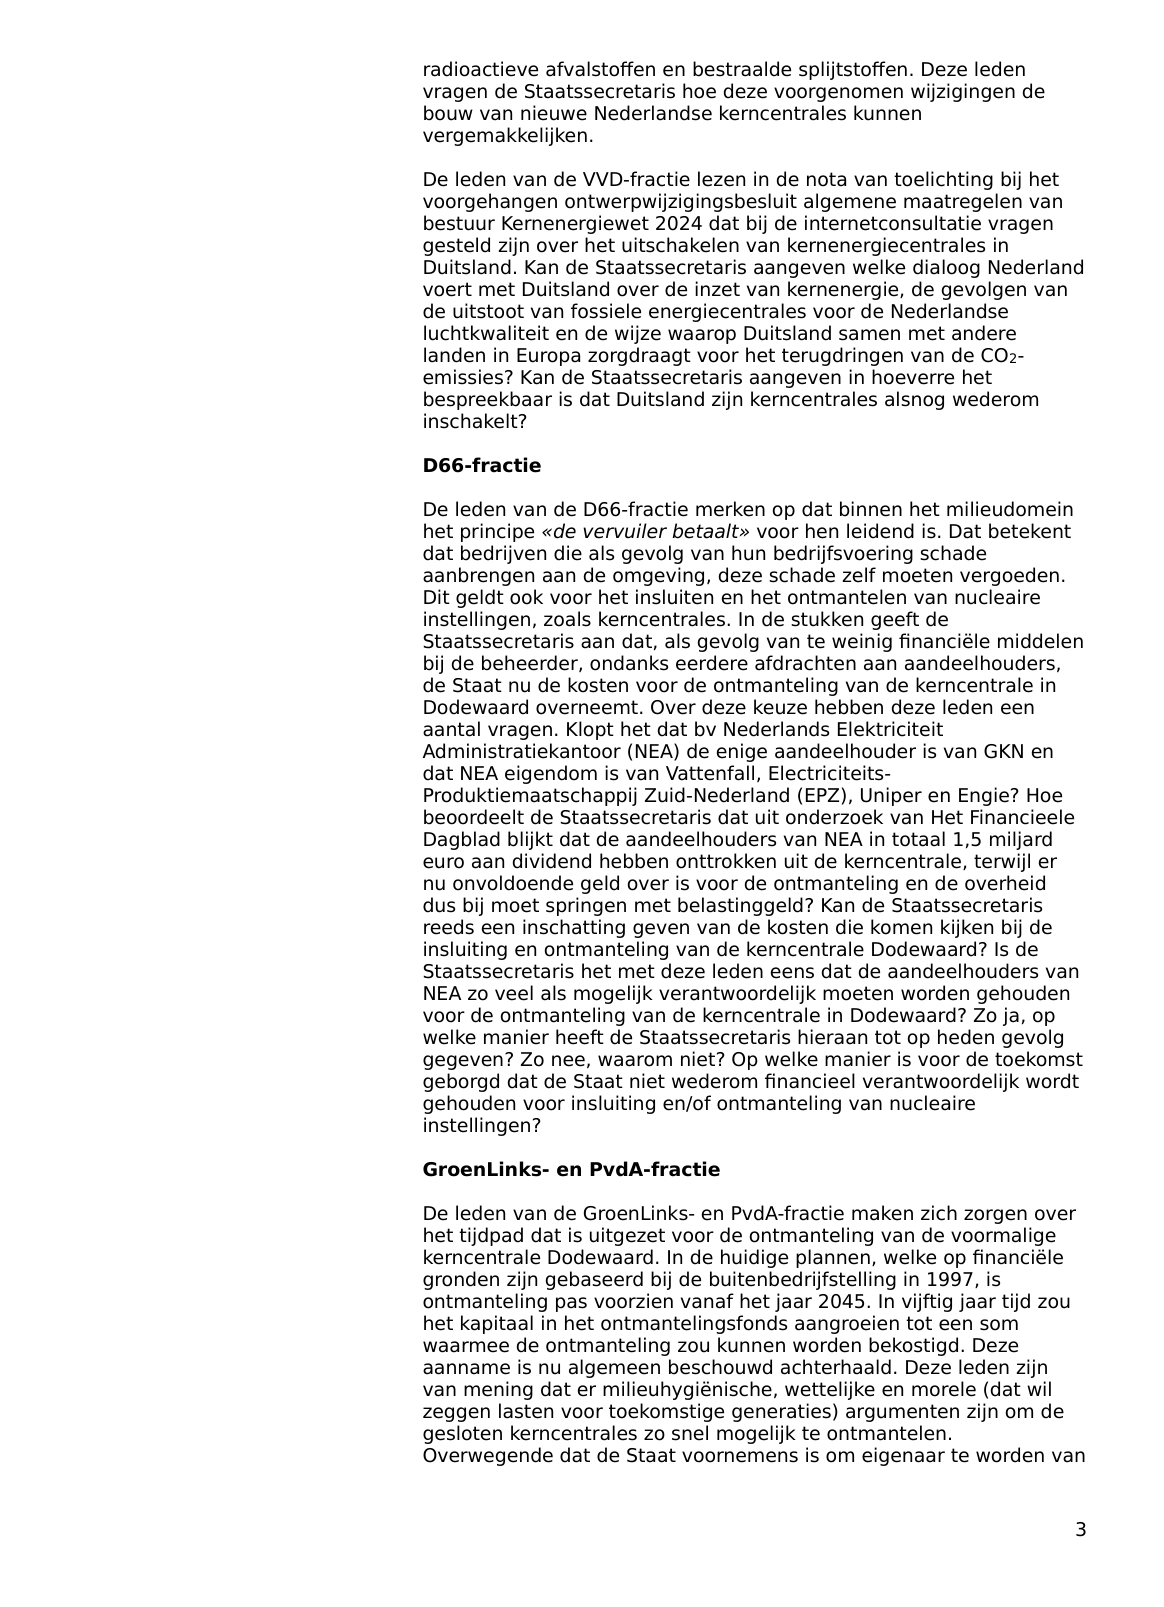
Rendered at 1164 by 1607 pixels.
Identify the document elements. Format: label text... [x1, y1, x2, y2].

subtitle GroenLinks- en PvdA-fractie [422, 1159, 1087, 1181]
text De leden van de GroenLinks- en PvdA-fractie maken zich zorgen over het tijdpad dat is uitgezet voor de ontmanteling van de voormalige kerncentrale Dodewaard. In de huidige plannen, welke op financiële gronden zijn gebaseerd bij de buitenbedrijfstelling in 1997, is ontmanteling pas voorzien vanaf het jaar 2045. In vijftig jaar tijd zou het kapitaal in het ontmantelingsfonds aangroeien tot een som waarmee de ontmanteling zou kunnen worden bekostigd. Deze aanname is nu algemeen beschouwd achterhaald. Deze leden zijn van mening dat er milieuhygiënische, wettelijke en morele (dat wil zeggen lasten voor toekomstige generaties) argumenten zijn om de gesloten kerncentrales zo snel mogelijk te ontmantelen. Overwegende dat de Staat voornemens is om eigenaar te worden van [422, 1203, 1087, 1467]
text radioactieve afvalstoffen en bestraalde splijtstoffen. Deze leden vragen de Staatssecretaris hoe deze voorgenomen wijzigingen de bouw van nieuwe Nederlandse kerncentrales kunnen vergemakkelijken. [422, 59, 1087, 147]
text De leden van de D66-fractie merken op dat binnen het milieudomein het principe «de vervuiler betaalt» voor hen leidend is. Dat betekent dat bedrijven die als gevolg van hun bedrijfsvoering schade aanbrengen aan de omgeving, deze schade zelf moeten vergoeden. Dit geldt ook voor het insluiten en het ontmantelen van nucleaire instellingen, zoals kerncentrales. In de stukken geeft de Staatssecretaris aan dat, als gevolg van te weinig financiële middelen bij de beheerder, ondanks eerdere afdrachten aan aandeelhouders, de Staat nu de kosten voor de ontmanteling van de kerncentrale in Dodewaard overneemt. Over deze keuze hebben deze leden een aantal vragen. Klopt het dat bv Nederlands Elektriciteit Administratiekantoor (NEA) de enige aandeelhouder is van GKN en dat NEA eigendom is van Vattenfall, Electriciteits-Produktiemaatschappij Zuid-Nederland (EPZ), Uniper en Engie? Hoe beoordeelt de Staatssecretaris dat uit onderzoek van Het Financieele Dagblad blijkt dat de aandeelhouders van NEA in totaal 1,5 miljard euro aan dividend hebben onttrokken uit de kerncentrale, terwijl er nu onvoldoende geld over is voor de ontmanteling en de overheid dus bij moet springen met belastinggeld? Kan de Staatssecretaris reeds een inschatting geven van de kosten die komen kijken bij de insluiting en ontmanteling van de kerncentrale Dodewaard? Is de Staatssecretaris het met deze leden eens dat de aandeelhouders van NEA zo veel als mogelijk verantwoordelijk moeten worden gehouden voor de ontmanteling van de kerncentrale in Dodewaard? Zo ja, op welke manier heeft de Staatssecretaris hieraan tot op heden gevolg gegeven? Zo nee, waarom niet? Op welke manier is voor de toekomst geborgd dat de Staat niet wederom financieel verantwoordelijk wordt gehouden voor insluiting en/of ontmanteling van nucleaire instellingen? [422, 499, 1087, 1137]
subtitle D66-fractie [422, 455, 1087, 477]
text De leden van de VVD-fractie lezen in de nota van toelichting bij het voorgehangen ontwerpwijzigingsbesluit algemene maatregelen van bestuur Kernenergiewet 2024 dat bij de internetconsultatie vragen gesteld zijn over het uitschakelen van kernenergiecentrales in Duitsland. Kan de Staatssecretaris aangeven welke dialoog Nederland voert met Duitsland over de inzet van kernenergie, de gevolgen van de uitstoot van fossiele energiecentrales voor de Nederlandse luchtkwaliteit en de wijze waarop Duitsland samen met andere landen in Europa zorgdraagt voor het terugdringen van de CO2-emissies? Kan de Staatssecretaris aangeven in hoeverre het bespreekbaar is dat Duitsland zijn kerncentrales alsnog wederom inschakelt? [422, 169, 1087, 433]
